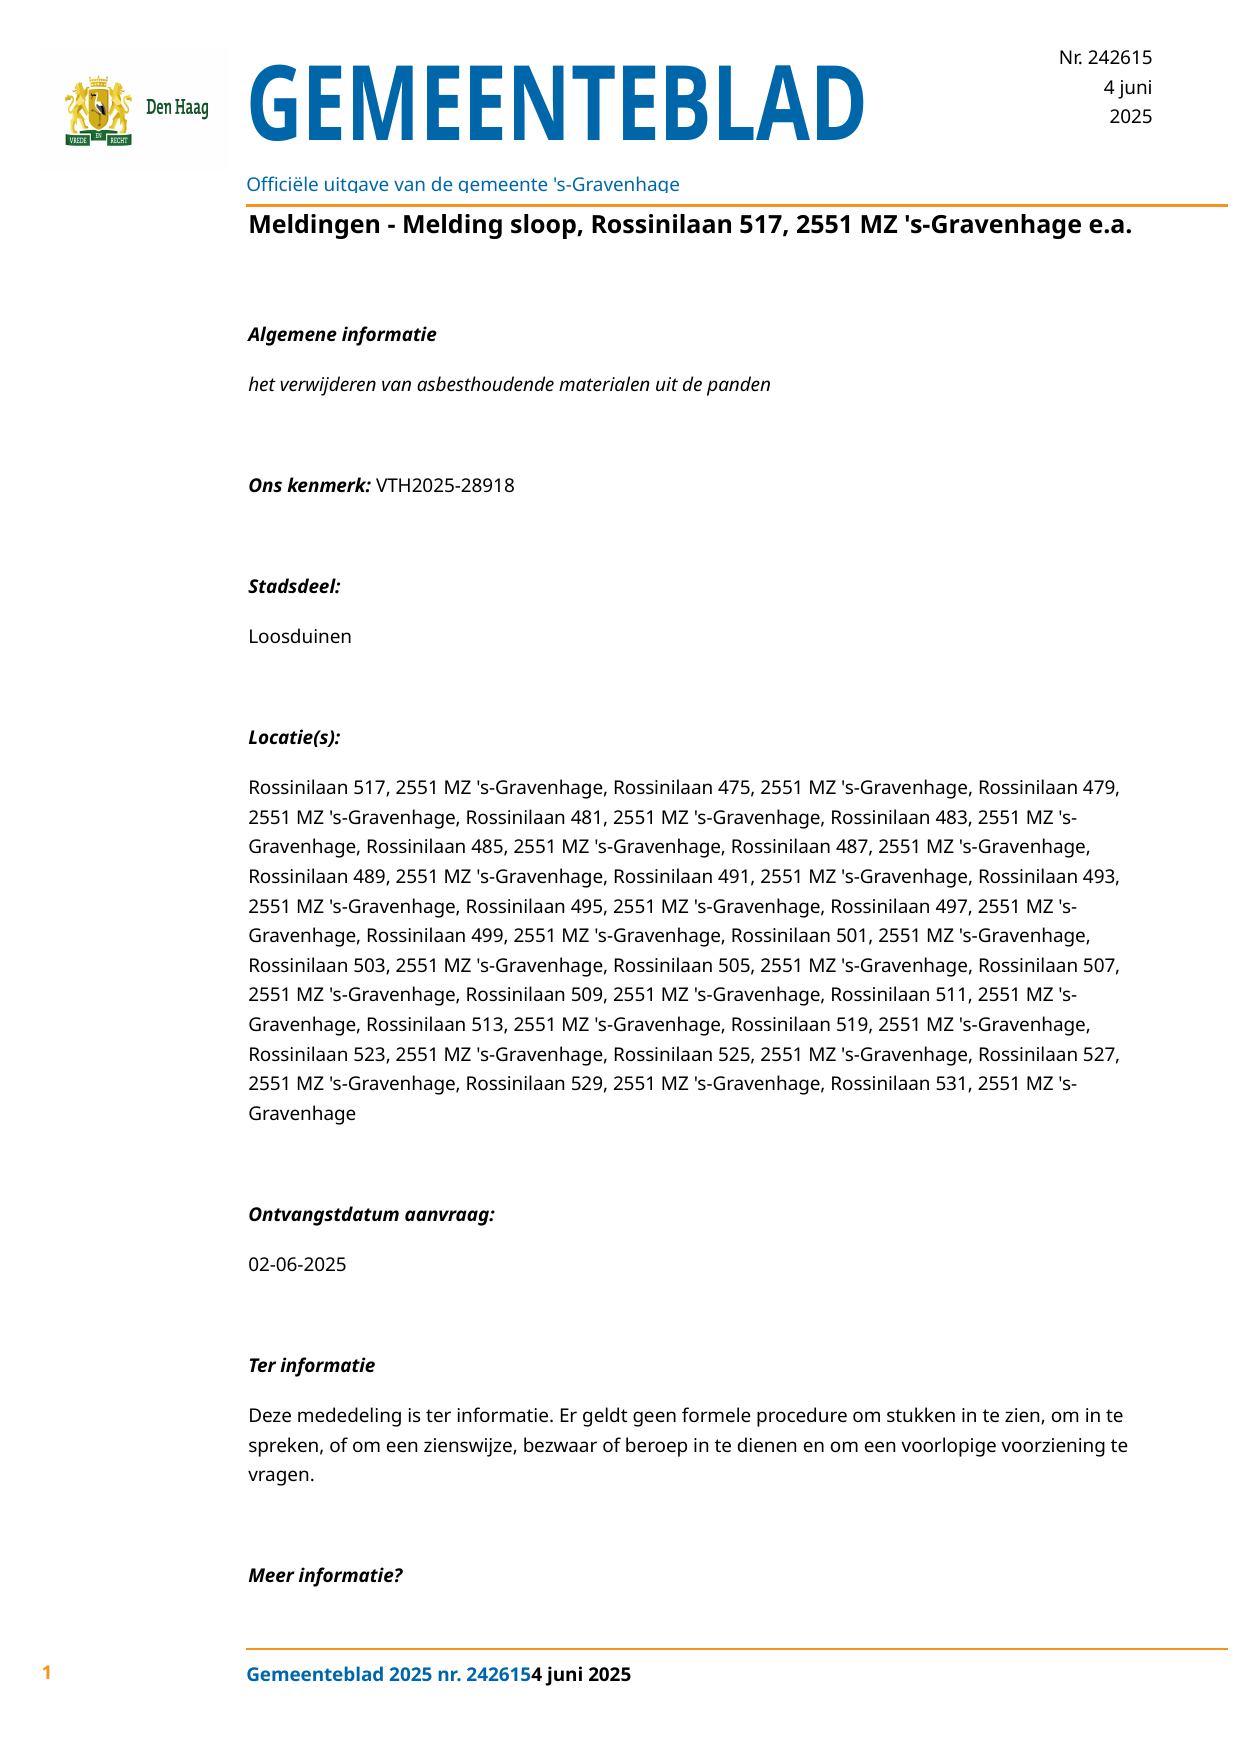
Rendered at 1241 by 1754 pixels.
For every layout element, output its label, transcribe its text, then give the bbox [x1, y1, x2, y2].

text Ter informatie [248, 1352, 1152, 1378]
text het verwijderen van asbesthoudende materialen uit de panden [248, 371, 1152, 397]
text Meer informatie? [248, 1562, 1152, 1588]
text 02-06-2025 [248, 1251, 1152, 1277]
text Ontvangstdatum aanvraag: [248, 1201, 1152, 1226]
text Rossinilaan 517, 2551 MZ 's-Gravenhage, Rossinilaan 475, 2551 MZ 's-Gravenhage, Rossinilaan 479, 2551 MZ 's-Gravenhage, Rossinilaan 481, 2551 MZ 's-Gravenhage, Rossinilaan 483, 2551 MZ 's-Gravenhage, Rossinilaan 485, 2551 MZ 's-Gravenhage, Rossinilaan 487, 2551 MZ 's-Gravenhage, Rossinilaan 489, 2551 MZ 's-Gravenhage, Rossinilaan 491, 2551 MZ 's-Gravenhage, Rossinilaan 493, 2551 MZ 's-Gravenhage, Rossinilaan 495, 2551 MZ 's-Gravenhage, Rossinilaan 497, 2551 MZ 's-Gravenhage, Rossinilaan 499, 2551 MZ 's-Gravenhage, Rossinilaan 501, 2551 MZ 's-Gravenhage, Rossinilaan 503, 2551 MZ 's-Gravenhage, Rossinilaan 505, 2551 MZ 's-Gravenhage, Rossinilaan 507, 2551 MZ 's-Gravenhage, Rossinilaan 509, 2551 MZ 's-Gravenhage, Rossinilaan 511, 2551 MZ 's-Gravenhage, Rossinilaan 513, 2551 MZ 's-Gravenhage, Rossinilaan 519, 2551 MZ 's-Gravenhage, Rossinilaan 523, 2551 MZ 's-Gravenhage, Rossinilaan 525, 2551 MZ 's-Gravenhage, Rossinilaan 527, 2551 MZ 's-Gravenhage, Rossinilaan 529, 2551 MZ 's-Gravenhage, Rossinilaan 531, 2551 MZ 's-Gravenhage [248, 774, 1152, 1126]
picture [41, 47, 231, 172]
text Ons kenmerk: VTH2025-28918 [248, 472, 1152, 498]
text Deze mededeling is ter informatie. Er geldt geen formele procedure om stukken in te zien, om in te spreken, of om een zienswijze, bezwaar of beroep in te dienen en om een voorlopige voorziening te vragen. [248, 1402, 1152, 1487]
text Algemene informatie [248, 321, 1152, 346]
text Meldingen - Melding sloop, Rossinilaan 517, 2551 MZ 's-Gravenhage e.a. [248, 207, 1152, 241]
text Loosduinen [248, 623, 1152, 649]
text Locatie(s): [248, 724, 1152, 750]
text Stadsdeel: [248, 573, 1152, 598]
